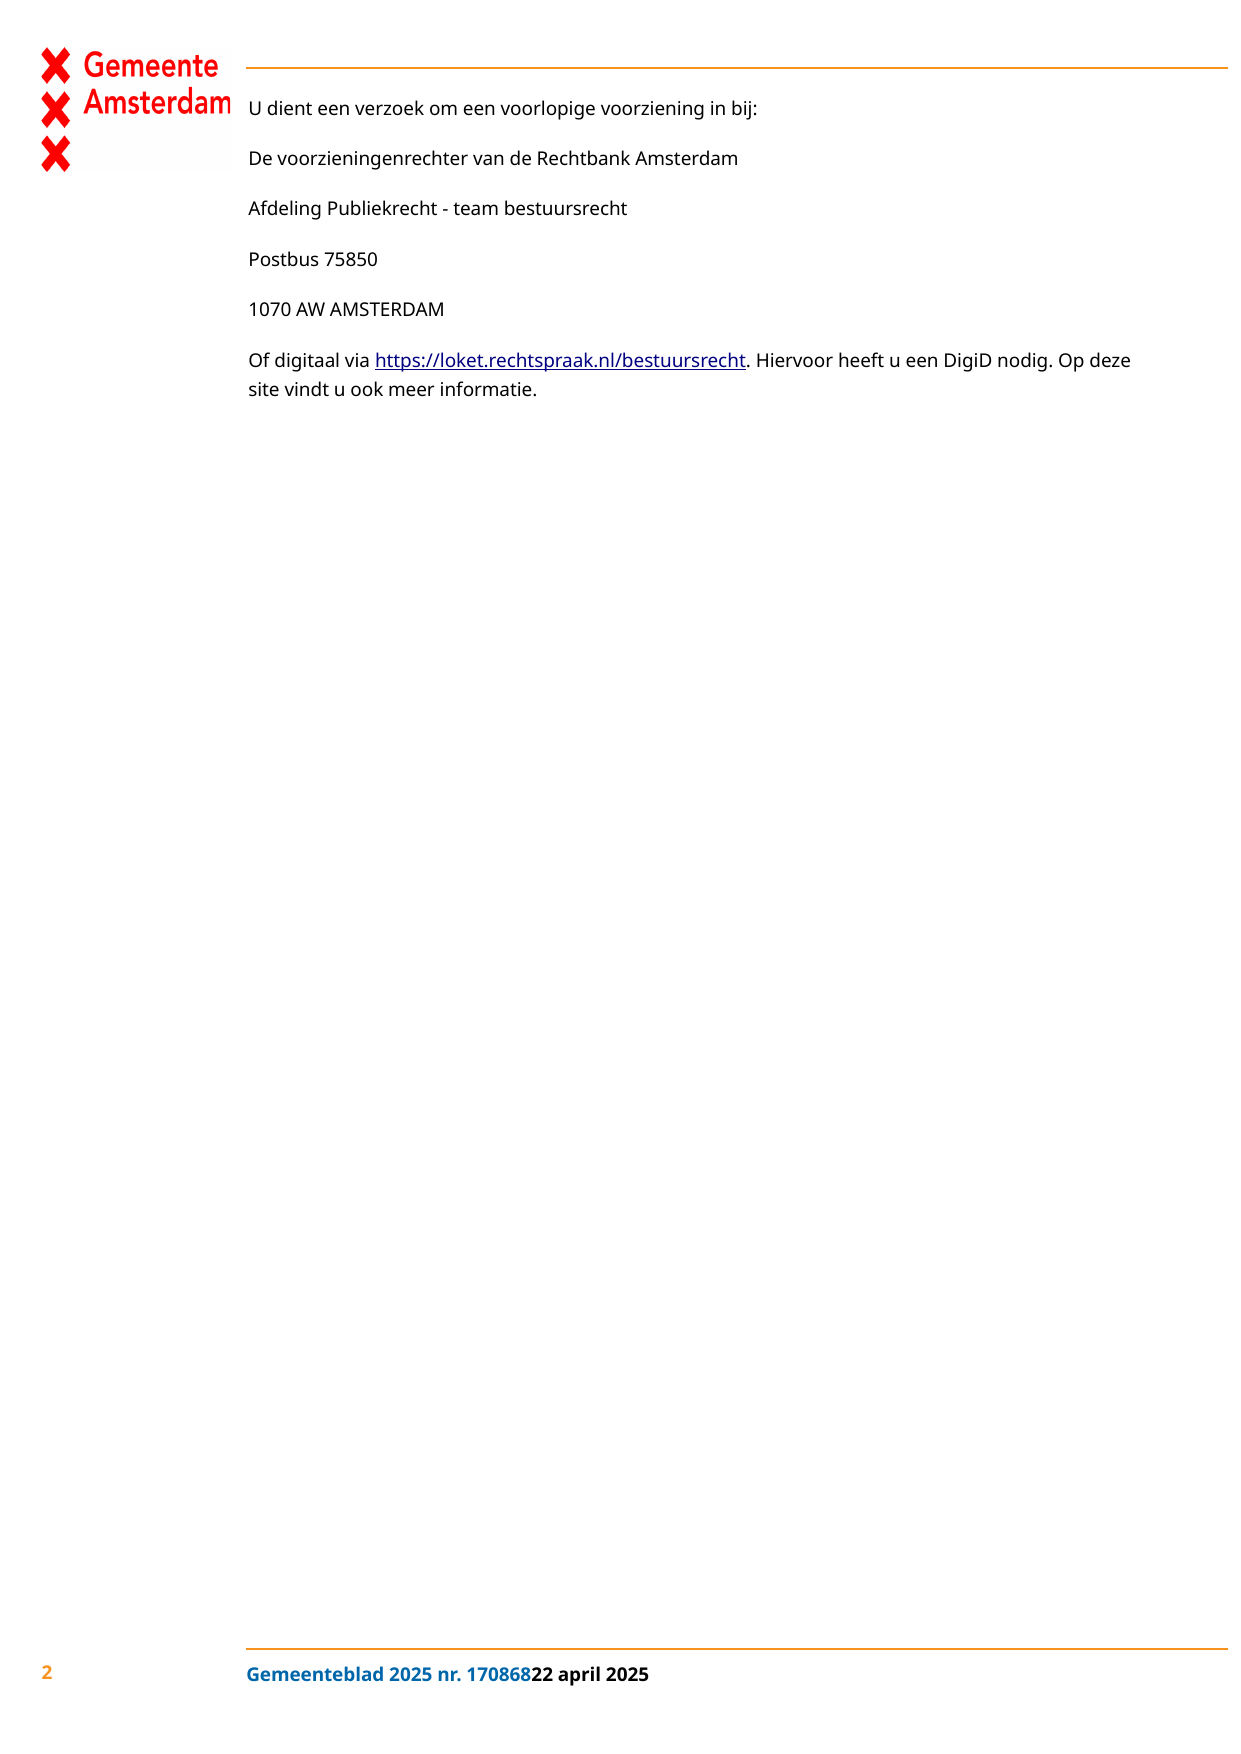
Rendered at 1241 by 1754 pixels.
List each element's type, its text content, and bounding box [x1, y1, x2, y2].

text Of digitaal via https://loket.rechtspraak.nl/bestuursrecht. Hiervoor heeft u een DigiD nodig. Op deze site vindt u ook meer informatie. [248, 347, 1152, 402]
picture [41, 47, 231, 172]
text De voorzieningenrechter van de Rechtbank Amsterdam [248, 145, 1152, 171]
text Afdeling Publiekrecht - team bestuursrecht [248, 196, 1152, 221]
text U dient een verzoek om een voorlopige voorziening in bij: [248, 95, 1152, 121]
text Postbus 75850 [248, 246, 1152, 272]
text 1070 AW AMSTERDAM [248, 296, 1152, 322]
